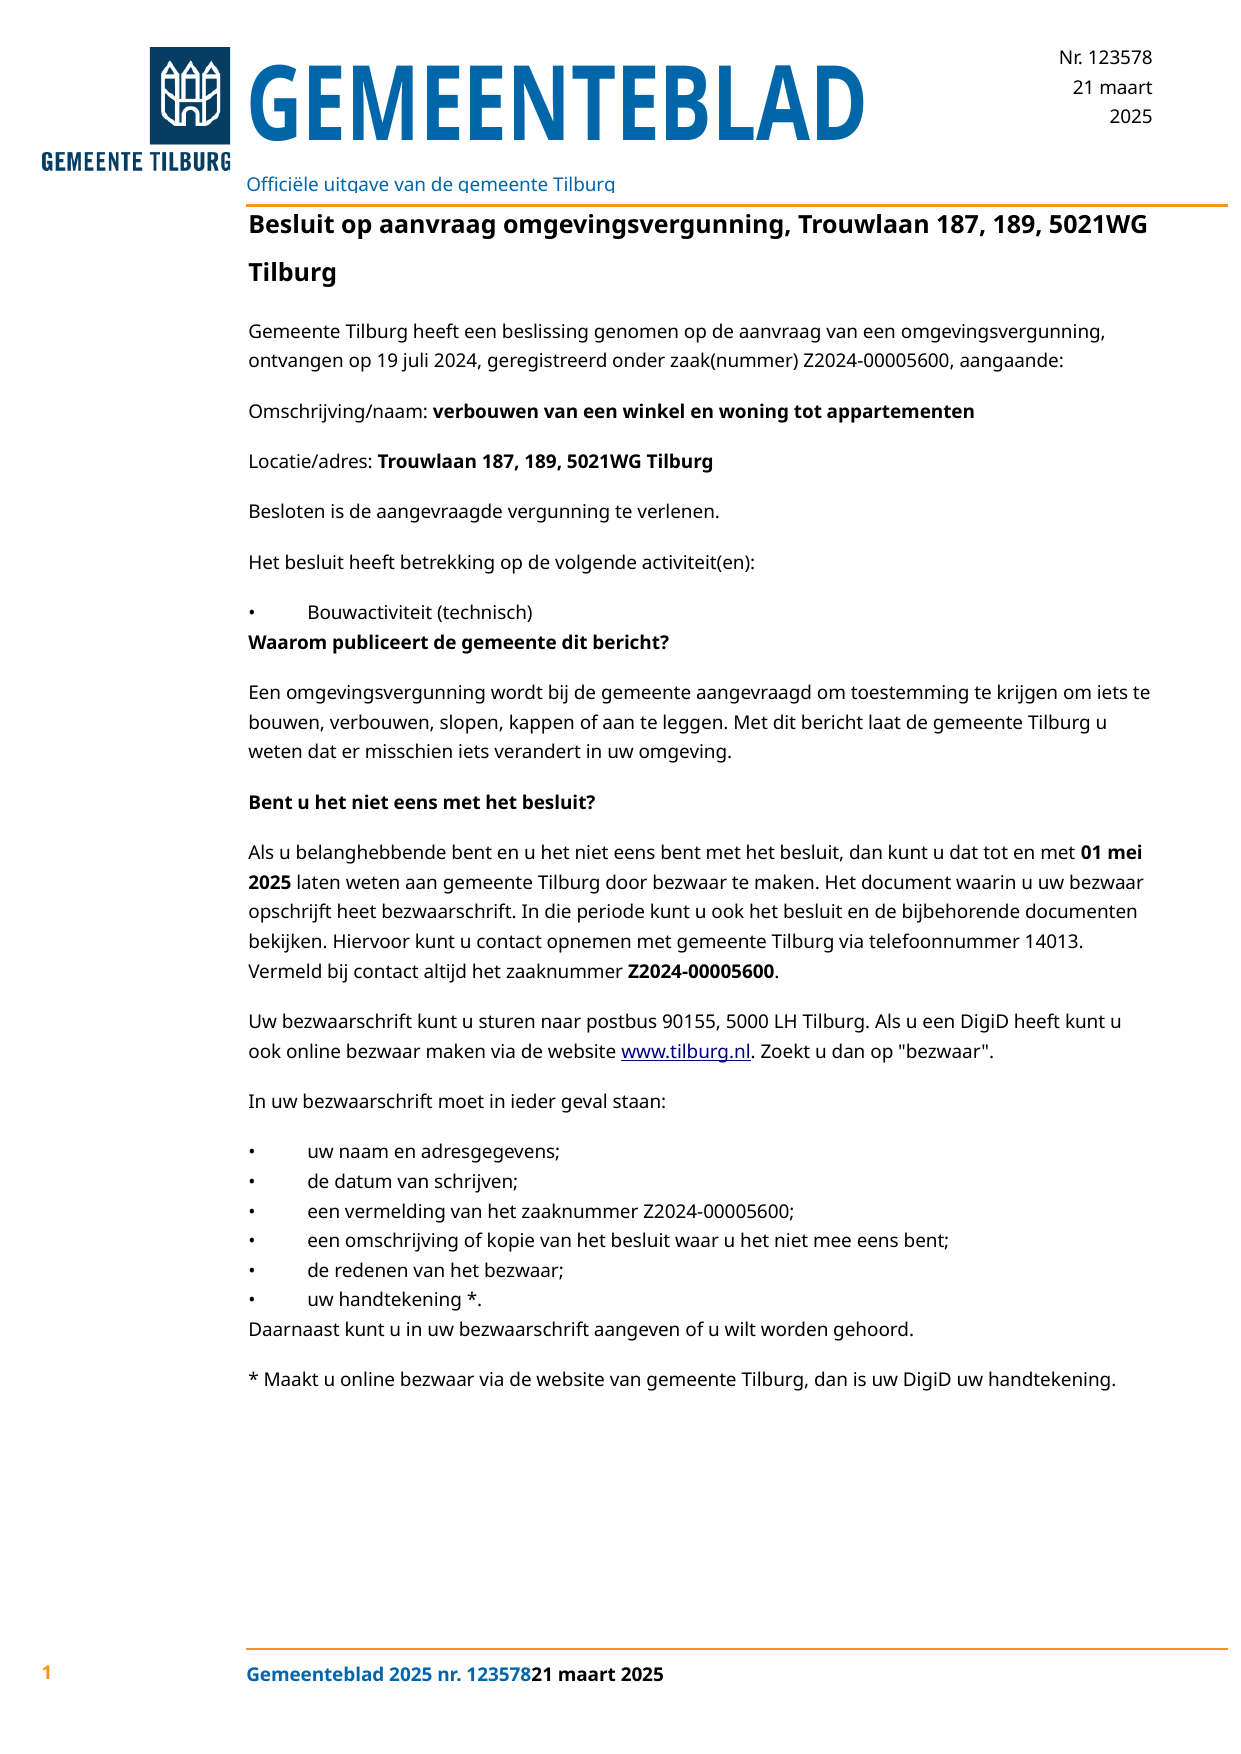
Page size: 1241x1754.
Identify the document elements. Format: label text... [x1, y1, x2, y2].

text In uw bezwaarschrift moet in ieder geval staan: [248, 1088, 1152, 1114]
list een omschrijving of kopie van het besluit waar u het niet mee eens bent; [248, 1227, 1152, 1253]
text Locatie/adres: Trouwlaan 187, 189, 5021WG Tilburg [248, 448, 1152, 474]
text Bent u het niet eens met het besluit? [248, 789, 1152, 815]
text Het besluit heeft betrekking op de volgende activiteit(en): [248, 549, 1152, 575]
list Bouwactiviteit (technisch) [248, 599, 1152, 625]
text * Maakt u online bezwaar via de website van gemeente Tilburg, dan is uw DigiD uw handtekening. [248, 1367, 1152, 1392]
list een vermelding van het zaaknummer Z2024-00005600; [248, 1198, 1152, 1224]
list uw naam en adresgegevens; [248, 1139, 1152, 1164]
text Een omgevingsvergunning wordt bij de gemeente aangevraagd om toestemming te krijgen om iets te bouwen, verbouwen, slopen, kappen of aan te leggen. Met dit bericht laat de gemeente Tilburg u weten dat er misschien iets verandert in uw omgeving. [248, 679, 1152, 764]
text Daarnaast kunt u in uw bezwaarschrift aangeven of u wilt worden gehoord. [248, 1316, 1152, 1342]
text Besluit op aanvraag omgevingsvergunning, Trouwlaan 187, 189, 5021WG Tilburg [248, 207, 1152, 288]
text Gemeente Tilburg heeft een beslissing genomen op de aanvraag van een omgevingsvergunning, ontvangen op 19 juli 2024, geregistreerd onder zaak(nummer) Z2024-00005600, aangaande: [248, 318, 1152, 373]
text Uw bezwaarschrift kunt u sturen naar postbus 90155, 5000 LH Tilburg. Als u een DigiD heeft kunt u ook online bezwaar maken via de website www.tilburg.nl. Zoekt u dan op "bezwaar". [248, 1008, 1152, 1064]
text Waarom publiceert de gemeente dit bericht? [248, 629, 1152, 655]
text Omschrijving/naam: verbouwen van een winkel en woning tot appartementen [248, 398, 1152, 424]
text Als u belanghebbende bent en u het niet eens bent met het besluit, dan kunt u dat tot en met 01 mei 2025 laten weten aan gemeente Tilburg door bezwaar te maken. Het document waarin u uw bezwaar opschrijft heet bezwaarschrift. In die periode kunt u ook het besluit en de bijbehorende documenten bekijken. Hiervoor kunt u contact opnemen met gemeente Tilburg via telefoonnummer 14013. Vermeld bij contact altijd het zaaknummer Z2024-00005600. [248, 839, 1152, 984]
list de datum van schrijven; [248, 1168, 1152, 1194]
list uw handtekening *. [248, 1287, 1152, 1312]
text Besloten is de aangevraagde vergunning te verlenen. [248, 499, 1152, 524]
list de redenen van het bezwaar; [248, 1257, 1152, 1283]
picture [41, 47, 231, 172]
